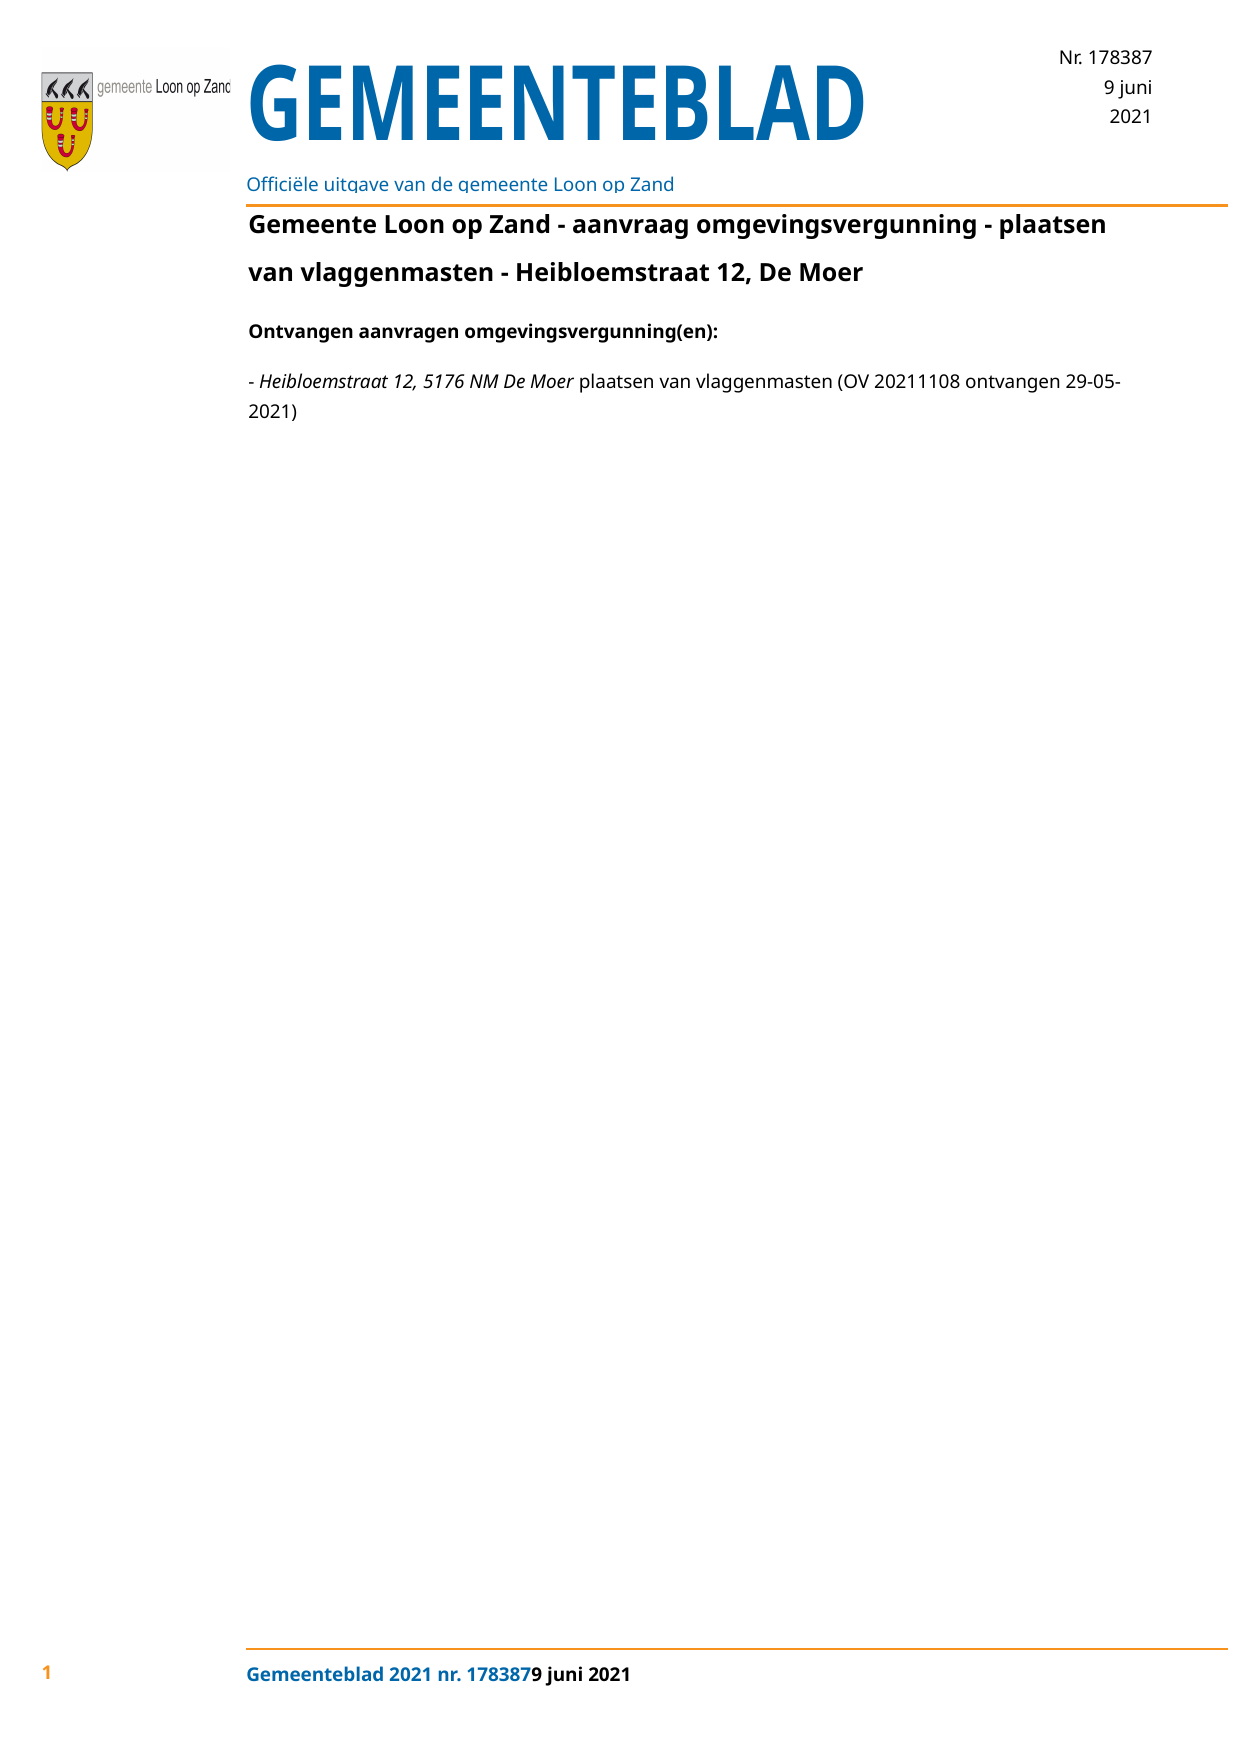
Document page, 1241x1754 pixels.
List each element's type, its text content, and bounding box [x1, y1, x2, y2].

text Gemeente Loon op Zand - aanvraag omgevingsvergunning - plaatsen van vlaggenmasten - Heibloemstraat 12, De Moer [248, 207, 1152, 288]
text - Heibloemstraat 12, 5176 NM De Moer plaatsen van vlaggenmasten (OV 20211108 ontvangen 29-05-2021) [248, 368, 1152, 424]
text Ontvangen aanvragen omgevingsvergunning(en): [248, 318, 1152, 344]
picture [41, 47, 231, 172]
